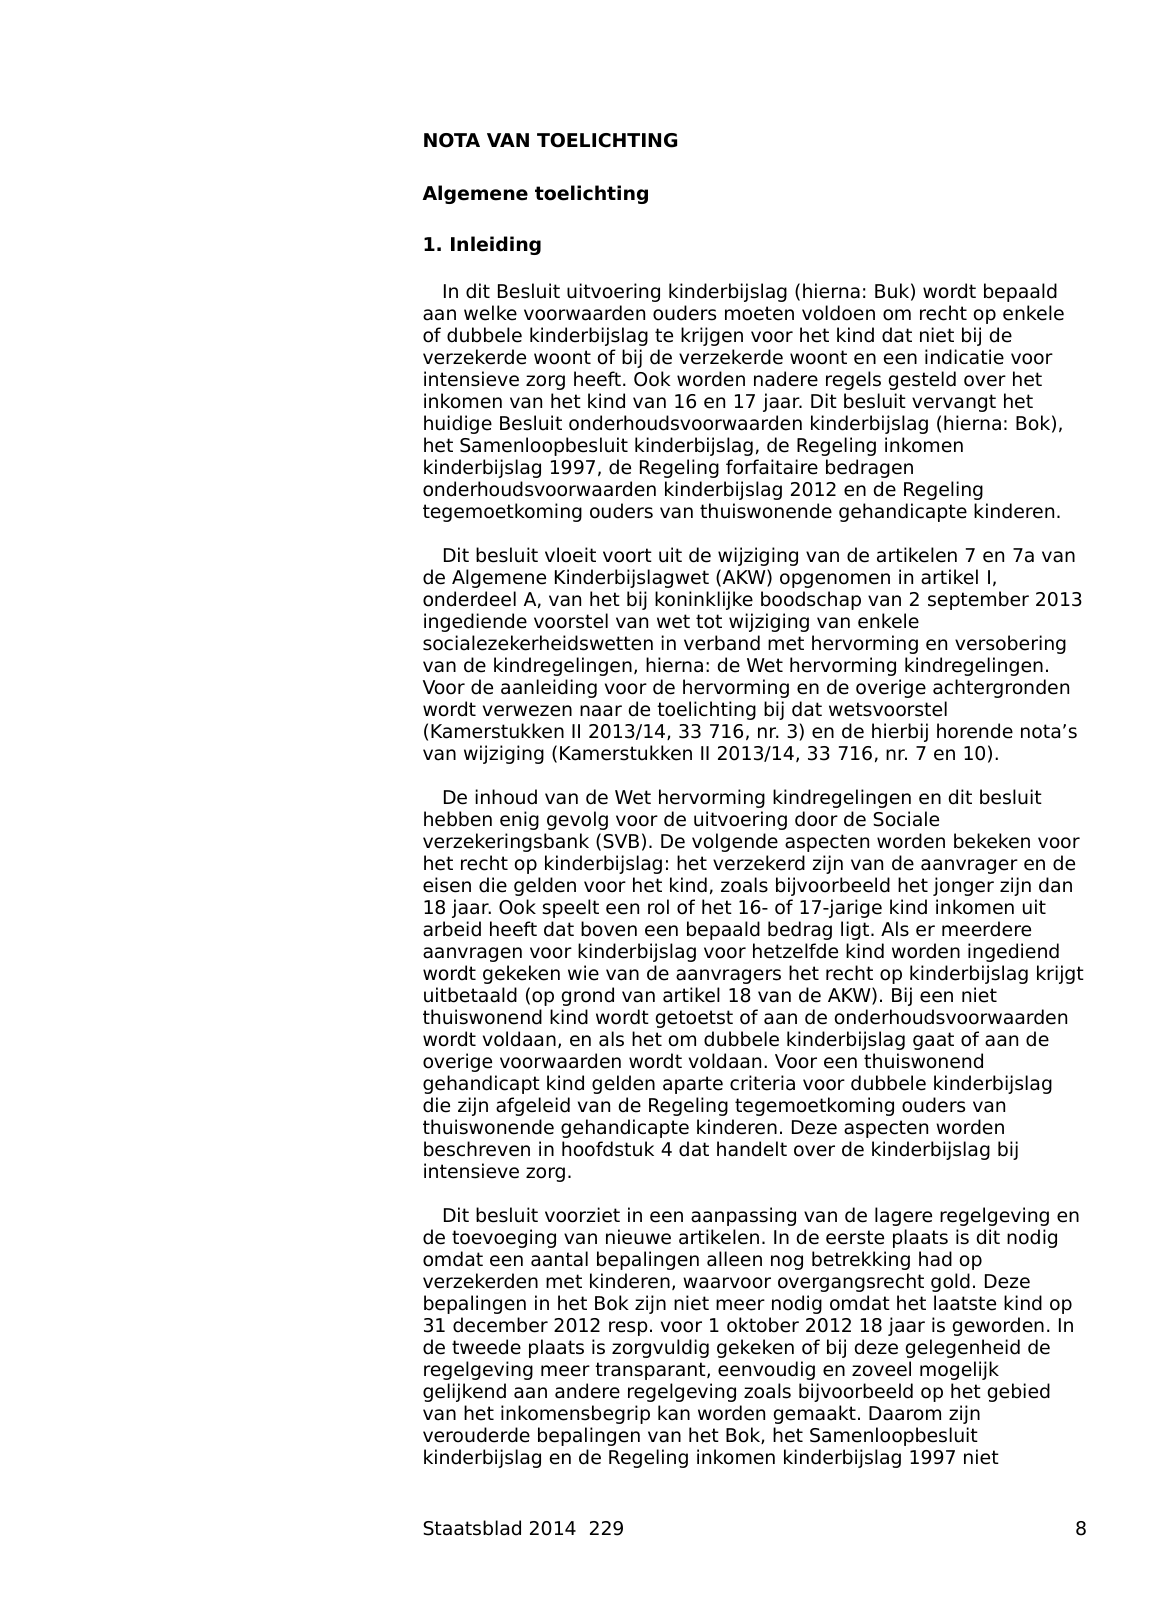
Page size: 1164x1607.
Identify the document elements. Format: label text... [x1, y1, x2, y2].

subtitle NOTA VAN TOELICHTING [422, 130, 1087, 152]
subtitle Algemene toelichting [422, 182, 1087, 204]
subtitle 1. Inleiding [422, 234, 1087, 256]
text Dit besluit vloeit voort uit de wijziging van de artikelen 7 en 7a van de Algemene Kinderbijslagwet (AKW) opgenomen in artikel I, onderdeel A, van het bij koninklijke boodschap van 2 september 2013 ingediende voorstel van wet tot wijziging van enkele socialezekerheidswetten in verband met hervorming en versobering van de kindregelingen, hierna: de Wet hervorming kindregelingen. Voor de aanleiding voor de hervorming en de overige achtergronden wordt verwezen naar de toelichting bij dat wetsvoorstel (Kamerstukken II 2013/14, 33 716, nr. 3) en de hierbij horende nota’s van wijziging (Kamerstukken II 2013/14, 33 716, nr. 7 en 10). [422, 545, 1087, 765]
text Dit besluit voorziet in een aanpassing van de lagere regelgeving en de toevoeging van nieuwe artikelen. In de eerste plaats is dit nodig omdat een aantal bepalingen alleen nog betrekking had op verzekerden met kinderen, waarvoor overgangsrecht gold. Deze bepalingen in het Bok zijn niet meer nodig omdat het laatste kind op 31 december 2012 resp. voor 1 oktober 2012 18 jaar is geworden. In de tweede plaats is zorgvuldig gekeken of bij deze gelegenheid de regelgeving meer transparant, eenvoudig en zoveel mogelijk gelijkend aan andere regelgeving zoals bijvoorbeeld op het gebied van het inkomensbegrip kan worden gemaakt. Daarom zijn verouderde bepalingen van het Bok, het Samenloopbesluit kinderbijslag en de Regeling inkomen kinderbijslag 1997 niet [422, 1205, 1087, 1469]
text De inhoud van de Wet hervorming kindregelingen en dit besluit hebben enig gevolg voor de uitvoering door de Sociale verzekeringsbank (SVB). De volgende aspecten worden bekeken voor het recht op kinderbijslag: het verzekerd zijn van de aanvrager en de eisen die gelden voor het kind, zoals bijvoorbeeld het jonger zijn dan 18 jaar. Ook speelt een rol of het 16- of 17-jarige kind inkomen uit arbeid heeft dat boven een bepaald bedrag ligt. Als er meerdere aanvragen voor kinderbijslag voor hetzelfde kind worden ingediend wordt gekeken wie van de aanvragers het recht op kinderbijslag krijgt uitbetaald (op grond van artikel 18 van de AKW). Bij een niet thuiswonend kind wordt getoetst of aan de onderhoudsvoorwaarden wordt voldaan, en als het om dubbele kinderbijslag gaat of aan de overige voorwaarden wordt voldaan. Voor een thuiswonend gehandicapt kind gelden aparte criteria voor dubbele kinderbijslag die zijn afgeleid van de Regeling tegemoetkoming ouders van thuiswonende gehandicapte kinderen. Deze aspecten worden beschreven in hoofdstuk 4 dat handelt over de kinderbijslag bij intensieve zorg. [422, 787, 1087, 1183]
text In dit Besluit uitvoering kinderbijslag (hierna: Buk) wordt bepaald aan welke voorwaarden ouders moeten voldoen om recht op enkele of dubbele kinderbijslag te krijgen voor het kind dat niet bij de verzekerde woont of bij de verzekerde woont en een indicatie voor intensieve zorg heeft. Ook worden nadere regels gesteld over het inkomen van het kind van 16 en 17 jaar. Dit besluit vervangt het huidige Besluit onderhoudsvoorwaarden kinderbijslag (hierna: Bok), het Samenloopbesluit kinderbijslag, de Regeling inkomen kinderbijslag 1997, de Regeling forfaitaire bedragen onderhoudsvoorwaarden kinderbijslag 2012 en de Regeling tegemoetkoming ouders van thuiswonende gehandicapte kinderen. [422, 281, 1087, 523]
